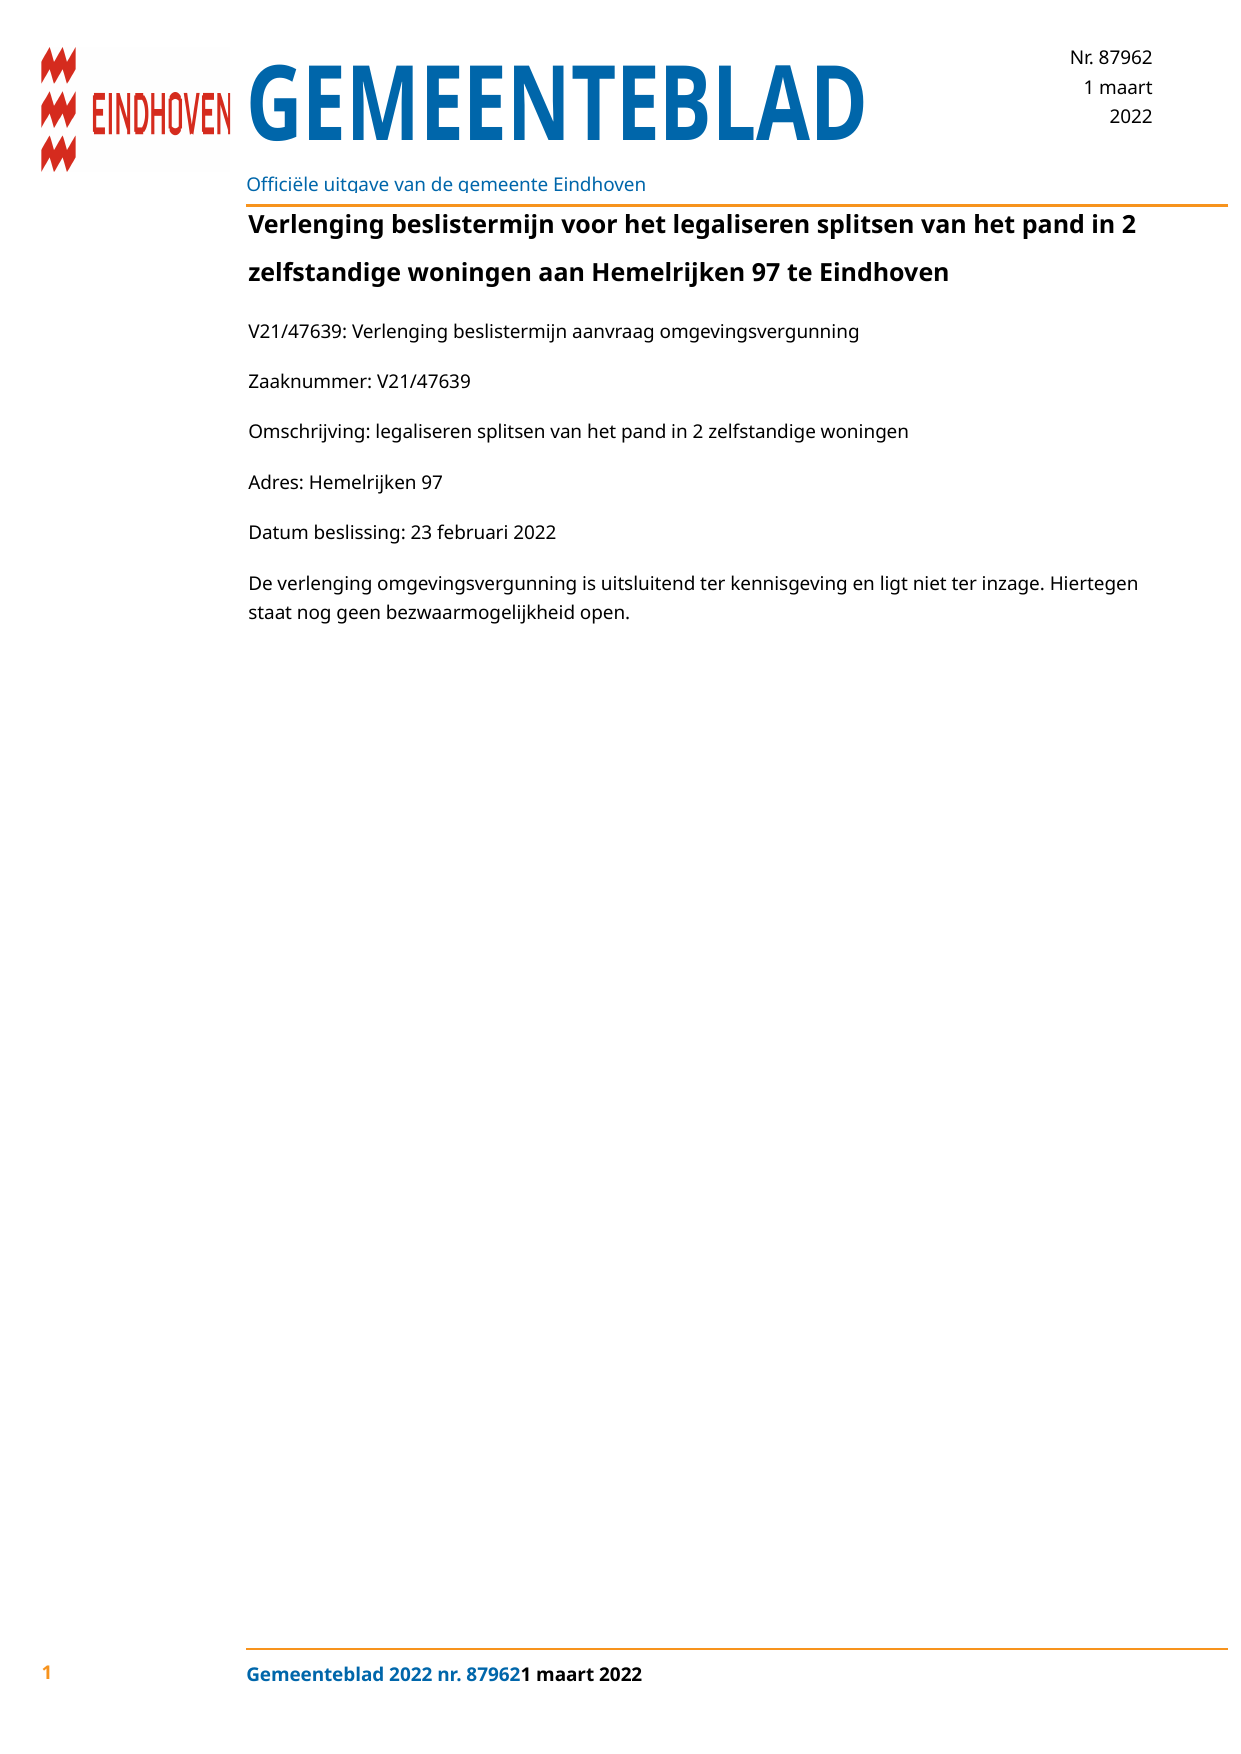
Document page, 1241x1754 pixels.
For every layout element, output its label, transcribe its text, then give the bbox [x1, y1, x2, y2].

text V21/47639: Verlenging beslistermijn aanvraag omgevingsvergunning [248, 318, 1152, 344]
text Verlenging beslistermijn voor het legaliseren splitsen van het pand in 2 zelfstandige woningen aan Hemelrijken 97 te Eindhoven [248, 207, 1152, 288]
picture [41, 47, 231, 172]
text Omschrijving: legaliseren splitsen van het pand in 2 zelfstandige woningen [248, 419, 1152, 444]
text De verlenging omgevingsvergunning is uitsluitend ter kennisgeving en ligt niet ter inzage. Hiertegen staat nog geen bezwaarmogelijkheid open. [248, 570, 1152, 625]
text Datum beslissing: 23 februari 2022 [248, 519, 1152, 545]
text Adres: Hemelrijken 97 [248, 469, 1152, 495]
text Zaaknummer: V21/47639 [248, 368, 1152, 394]
